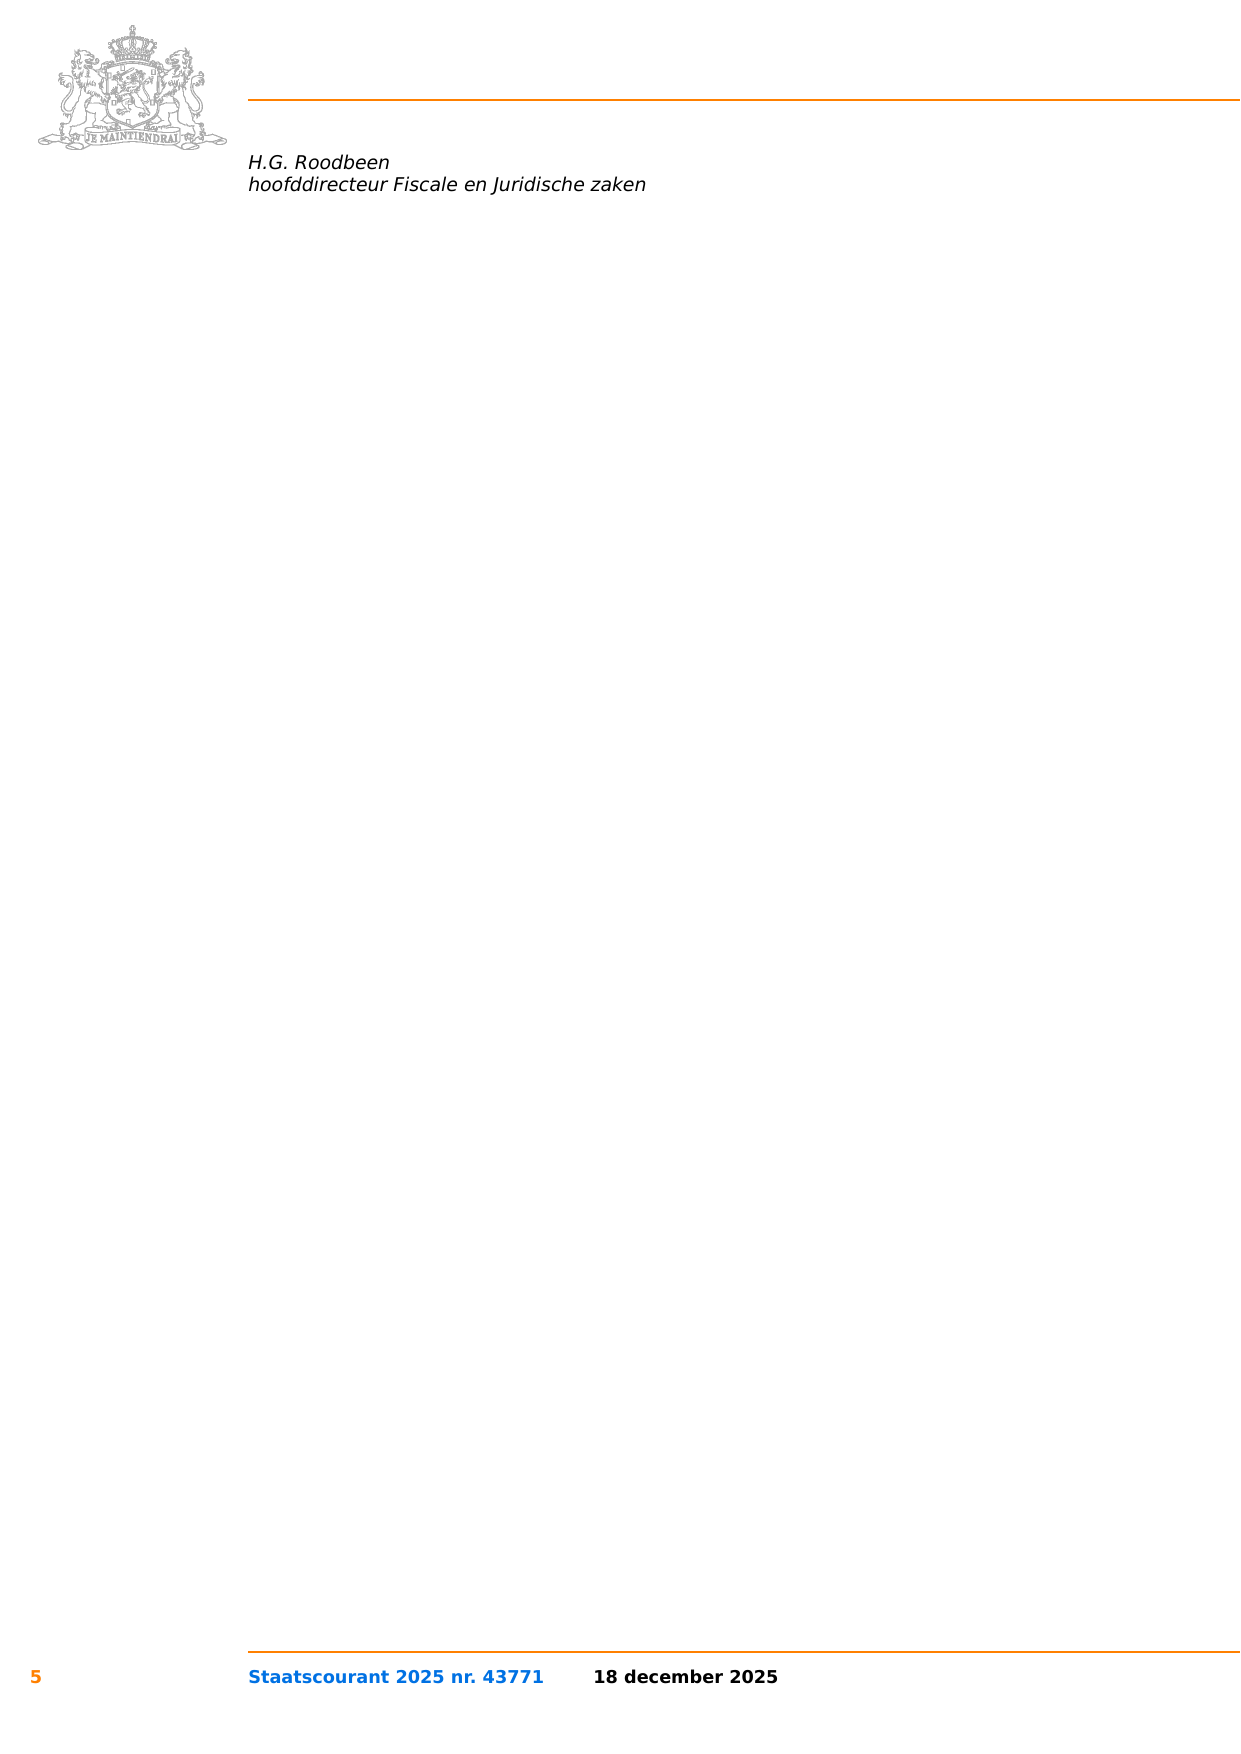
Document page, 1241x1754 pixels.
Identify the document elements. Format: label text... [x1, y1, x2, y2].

text H.G. Roodbeen hoofddirecteur Fiscale en Juridische zaken [248, 130, 1163, 196]
picture [38, 25, 227, 150]
